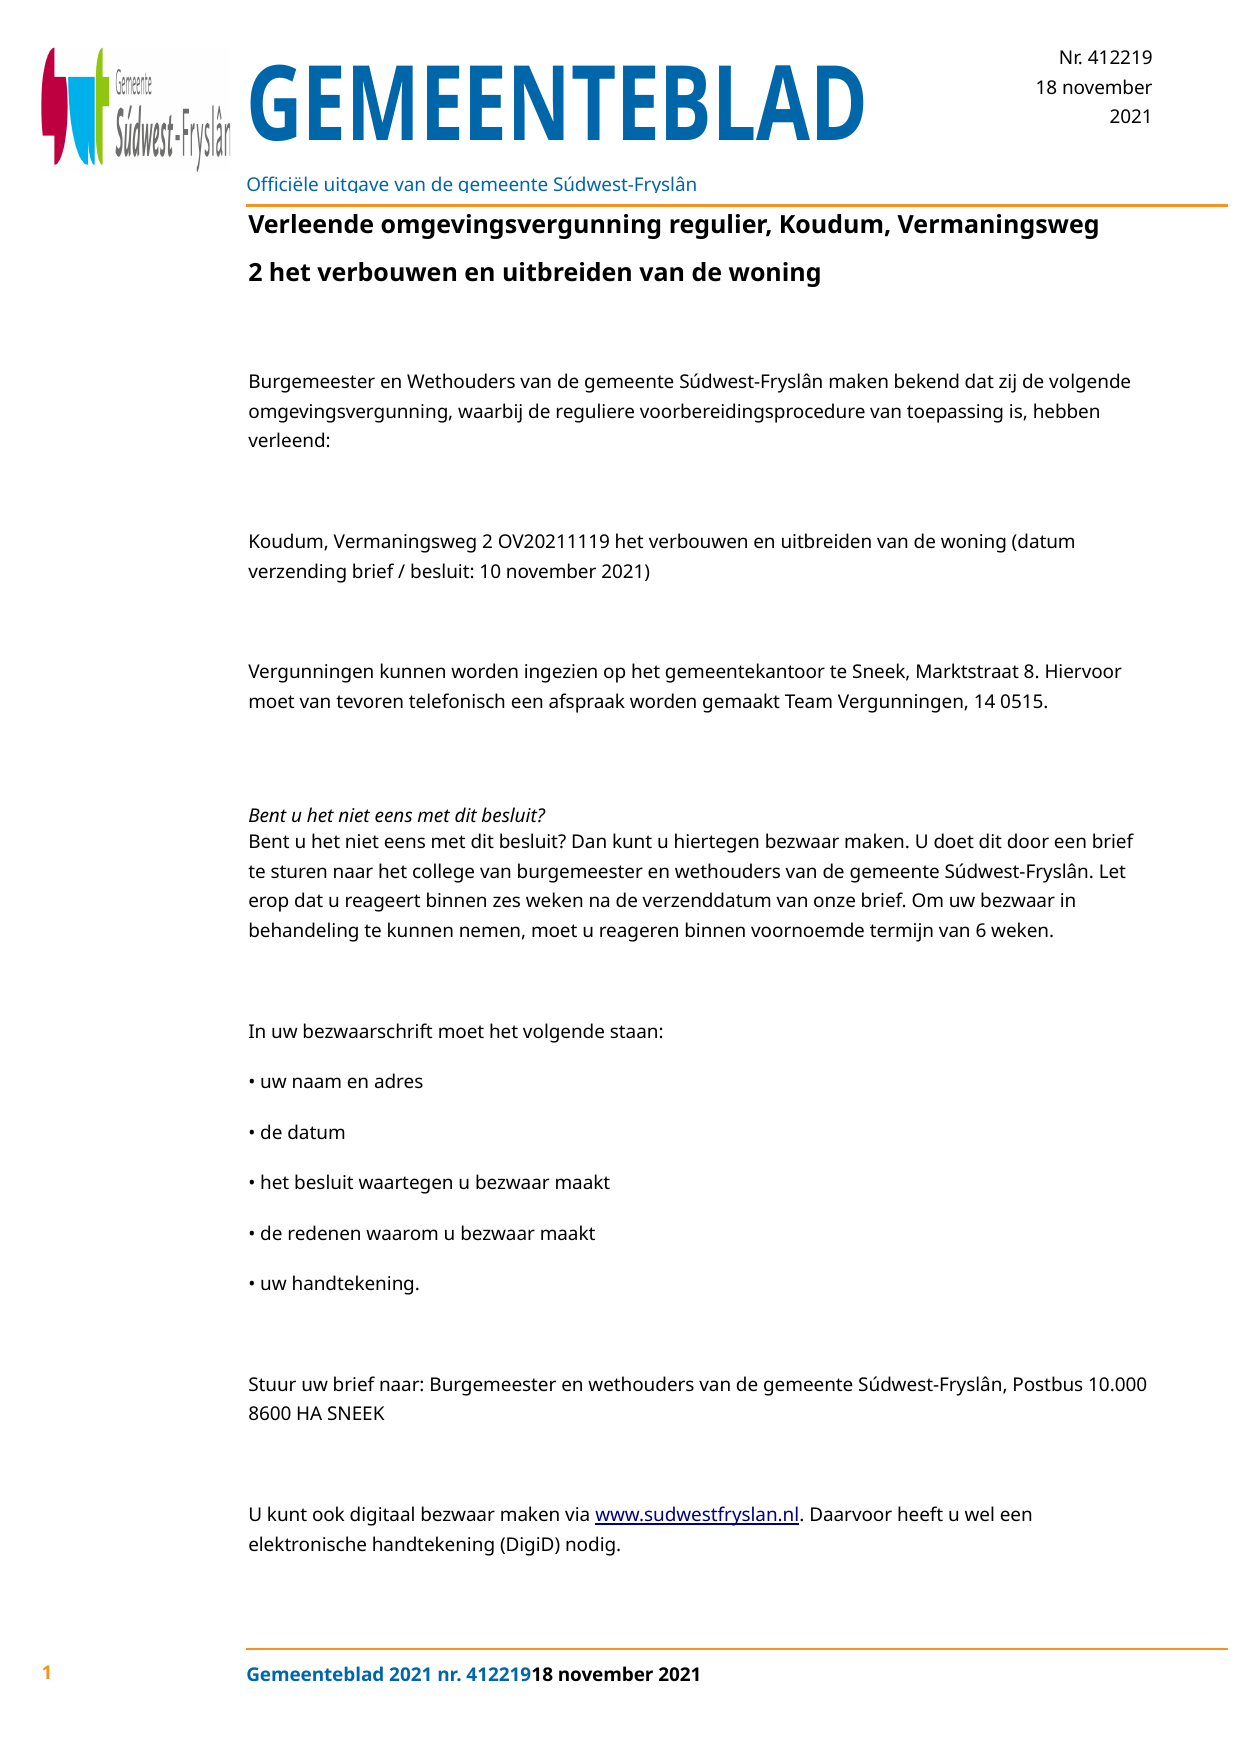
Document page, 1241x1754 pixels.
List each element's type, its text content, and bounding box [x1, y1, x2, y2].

picture [41, 47, 231, 172]
text • de redenen waarom u bezwaar maakt [248, 1220, 1152, 1245]
text Stuur uw brief naar: Burgemeester en wethouders van de gemeente Súdwest-Fryslân, Postbus 10.000 8600 HA SNEEK [248, 1371, 1152, 1426]
text Bent u het niet eens met dit besluit? Dan kunt u hiertegen bezwaar maken. U doet dit door een brief te sturen naar het college van burgemeester en wethouders van de gemeente Súdwest-Fryslân. Let erop dat u reageert binnen zes weken na de verzenddatum van onze brief. Om uw bezwaar in behandeling te kunnen nemen, moet u reageren binnen voornoemde termijn van 6 weken. [248, 828, 1152, 943]
text Burgemeester en Wethouders van de gemeente Súdwest-Fryslân maken bekend dat zij de volgende omgevingsvergunning, waarbij de reguliere voorbereidingsprocedure van toepassing is, hebben verleend: [248, 368, 1152, 453]
text • de datum [248, 1119, 1152, 1144]
text Vergunningen kunnen worden ingezien op het gemeentekantoor te Sneek, Marktstraat 8. Hiervoor moet van tevoren telefonisch een afspraak worden gemaakt Team Vergunningen, 14 0515. [248, 659, 1152, 714]
text U kunt ook digitaal bezwaar maken via www.sudwestfryslan.nl. Daarvoor heeft u wel een elektronische handtekening (DigiD) nodig. [248, 1501, 1152, 1557]
text • uw handtekening. [248, 1270, 1152, 1296]
text In uw bezwaarschrift moet het volgende staan: [248, 1018, 1152, 1044]
text • het besluit waartegen u bezwaar maakt [248, 1169, 1152, 1195]
text Koudum, Vermaningsweg 2 OV20211119 het verbouwen en uitbreiden van de woning (datum verzending brief / besluit: 10 november 2021) [248, 528, 1152, 584]
text • uw naam en adres [248, 1068, 1152, 1094]
text Verleende omgevingsvergunning regulier, Koudum, Vermaningsweg 2 het verbouwen en uitbreiden van de woning [248, 207, 1152, 288]
text Bent u het niet eens met dit besluit? [248, 803, 1152, 828]
